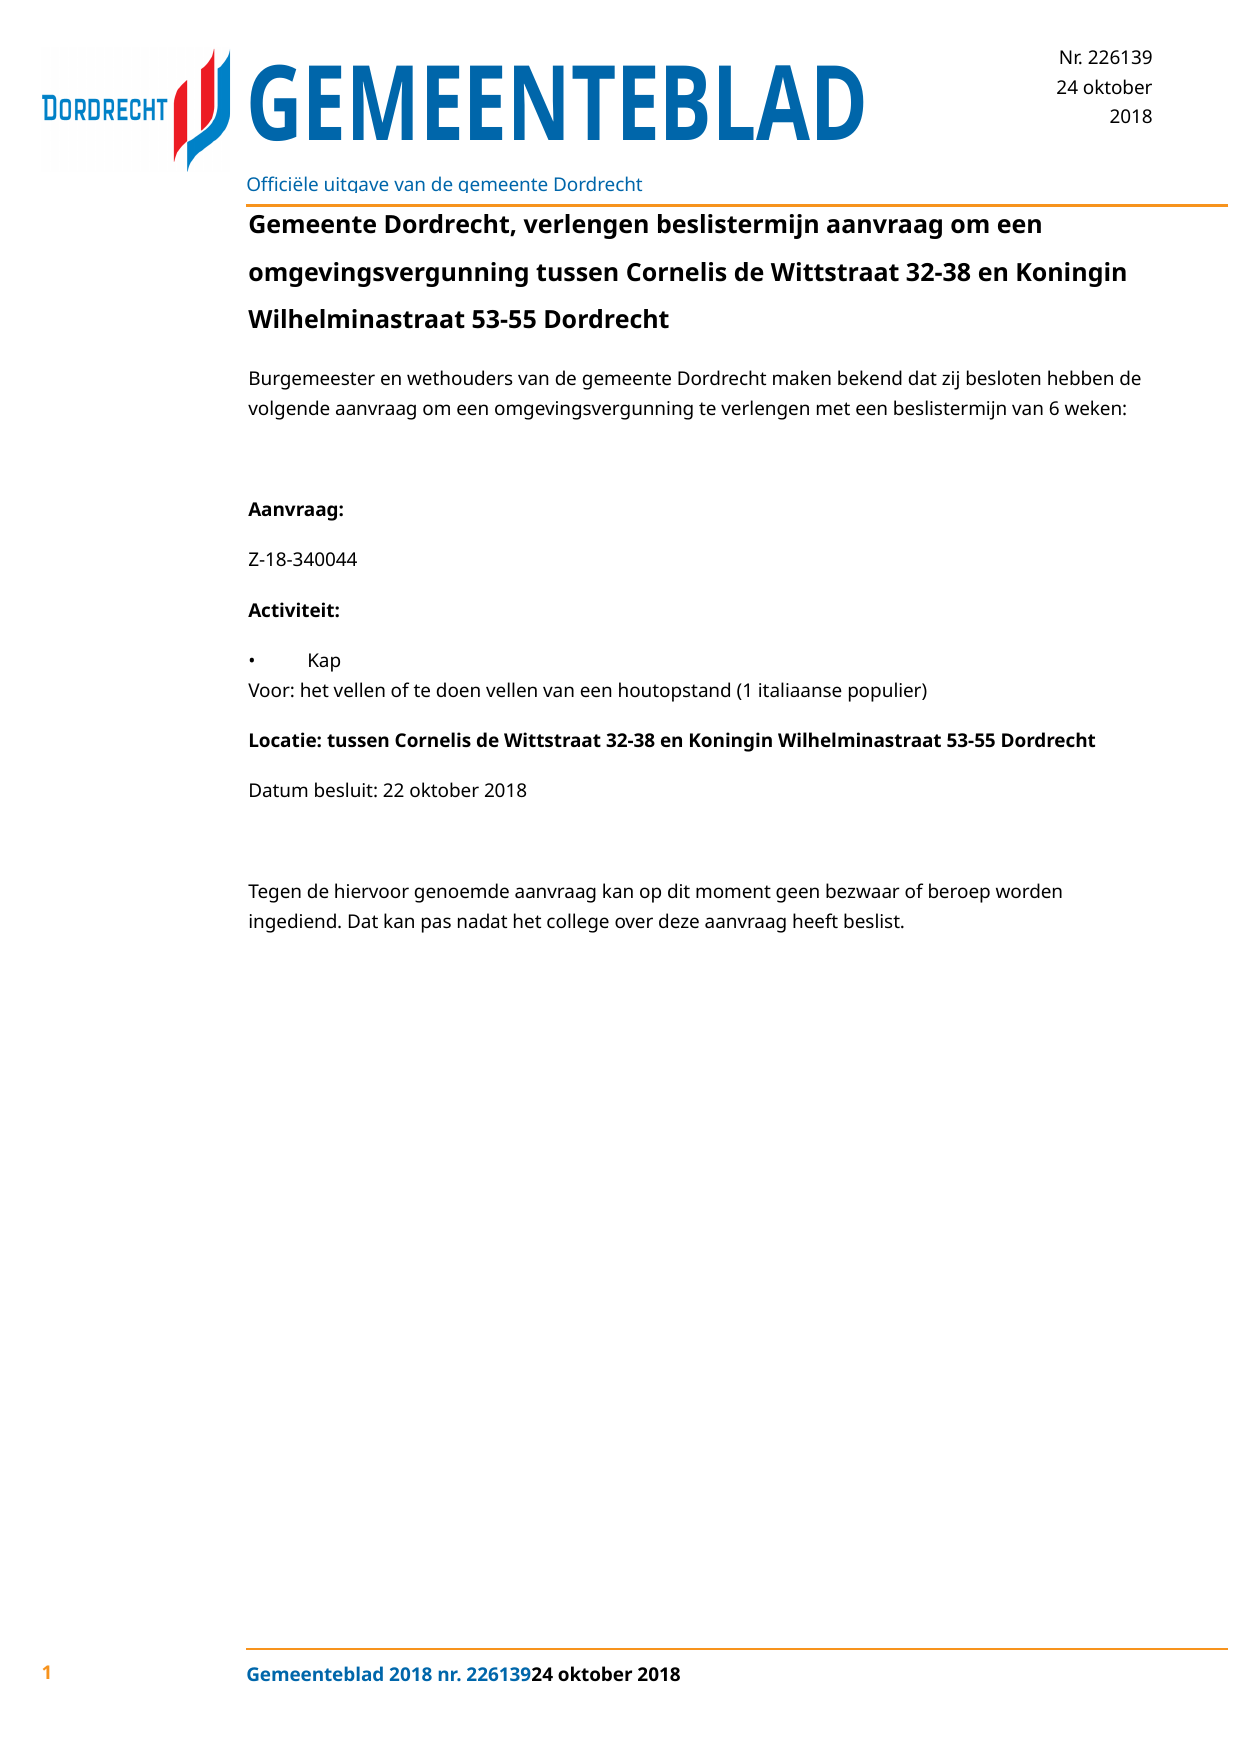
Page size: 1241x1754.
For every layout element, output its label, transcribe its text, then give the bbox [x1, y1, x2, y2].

text Locatie: tussen Cornelis de Wittstraat 32-38 en Koningin Wilhelminastraat 53-55 Dordrecht [248, 727, 1152, 753]
text Aanvraag: [248, 496, 1152, 522]
list Kap [248, 647, 1152, 673]
text Gemeente Dordrecht, verlengen beslistermijn aanvraag om een omgevingsvergunning tussen Cornelis de Wittstraat 32-38 en Koningin Wilhelminastraat 53-55 Dordrecht [248, 207, 1152, 336]
text Voor: het vellen of te doen vellen van een houtopstand (1 italiaanse populier) [248, 677, 1152, 702]
picture [41, 47, 231, 172]
text Z-18-340044 [248, 546, 1152, 572]
text Burgemeester en wethouders van de gemeente Dordrecht maken bekend dat zij besloten hebben de volgende aanvraag om een omgevingsvergunning te verlengen met een beslistermijn van 6 weken: [248, 366, 1152, 421]
text Activiteit: [248, 597, 1152, 622]
text Datum besluit: 22 oktober 2018 [248, 778, 1152, 803]
text Tegen de hiervoor genoemde aanvraag kan op dit moment geen bezwaar of beroep worden ingediend. Dat kan pas nadat het college over deze aanvraag heeft beslist. [248, 878, 1152, 934]
